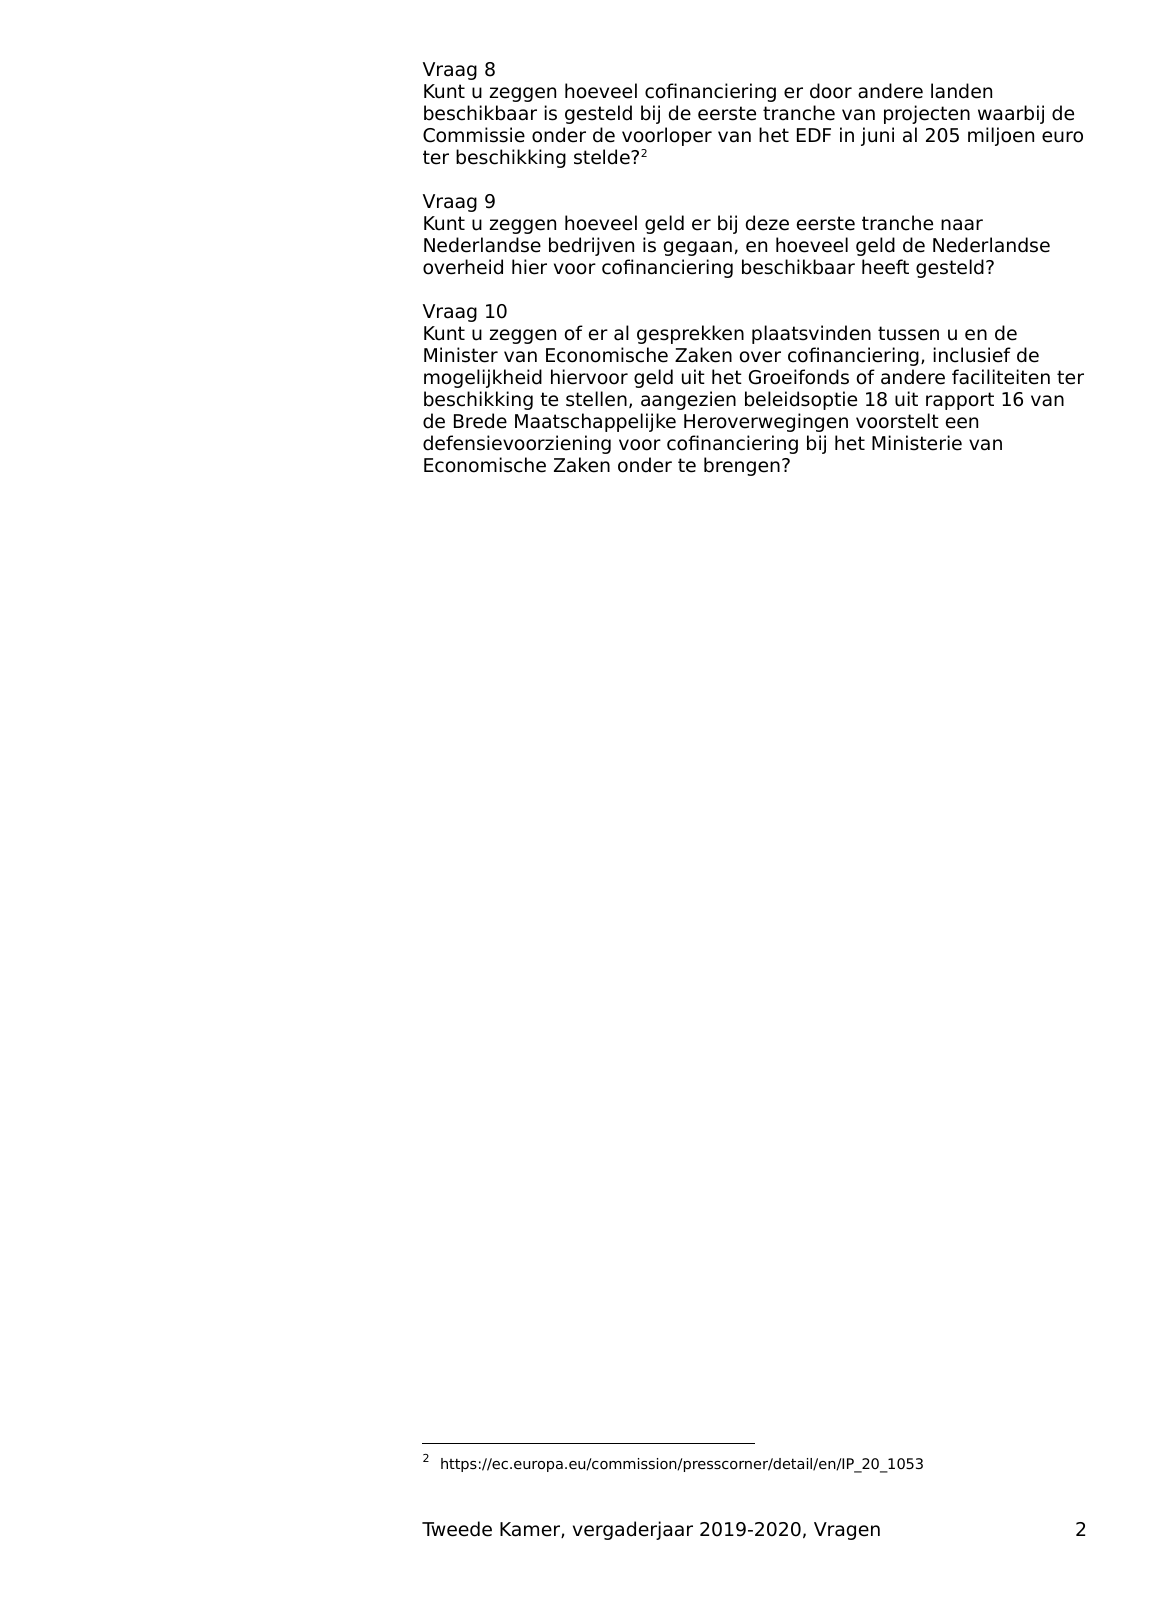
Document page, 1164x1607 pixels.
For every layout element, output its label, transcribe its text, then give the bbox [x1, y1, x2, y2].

text Kunt u zeggen hoeveel cofinanciering er door andere landen beschikbaar is gesteld bij de eerste tranche van projecten waarbij de Commissie onder de voorloper van het EDF in juni al 205 miljoen euro ter beschikking stelde? [422, 81, 1087, 169]
text https://ec.europa.eu/commission/presscorner/detail/en/IP_20_1053 [422, 1452, 1087, 1474]
text Vraag 10 [422, 301, 1087, 323]
text Vraag 8 [422, 59, 1087, 81]
text Kunt u zeggen hoeveel geld er bij deze eerste tranche naar Nederlandse bedrijven is gegaan, en hoeveel geld de Nederlandse overheid hier voor cofinanciering beschikbaar heeft gesteld? [422, 213, 1087, 279]
text Kunt u zeggen of er al gesprekken plaatsvinden tussen u en de Minister van Economische Zaken over cofinanciering, inclusief de mogelijkheid hiervoor geld uit het Groeifonds of andere faciliteiten ter beschikking te stellen, aangezien beleidsoptie 18 uit rapport 16 van de Brede Maatschappelijke Heroverwegingen voorstelt een defensievoorziening voor cofinanciering bij het Ministerie van Economische Zaken onder te brengen? [422, 323, 1087, 477]
text Vraag 9 [422, 191, 1087, 213]
